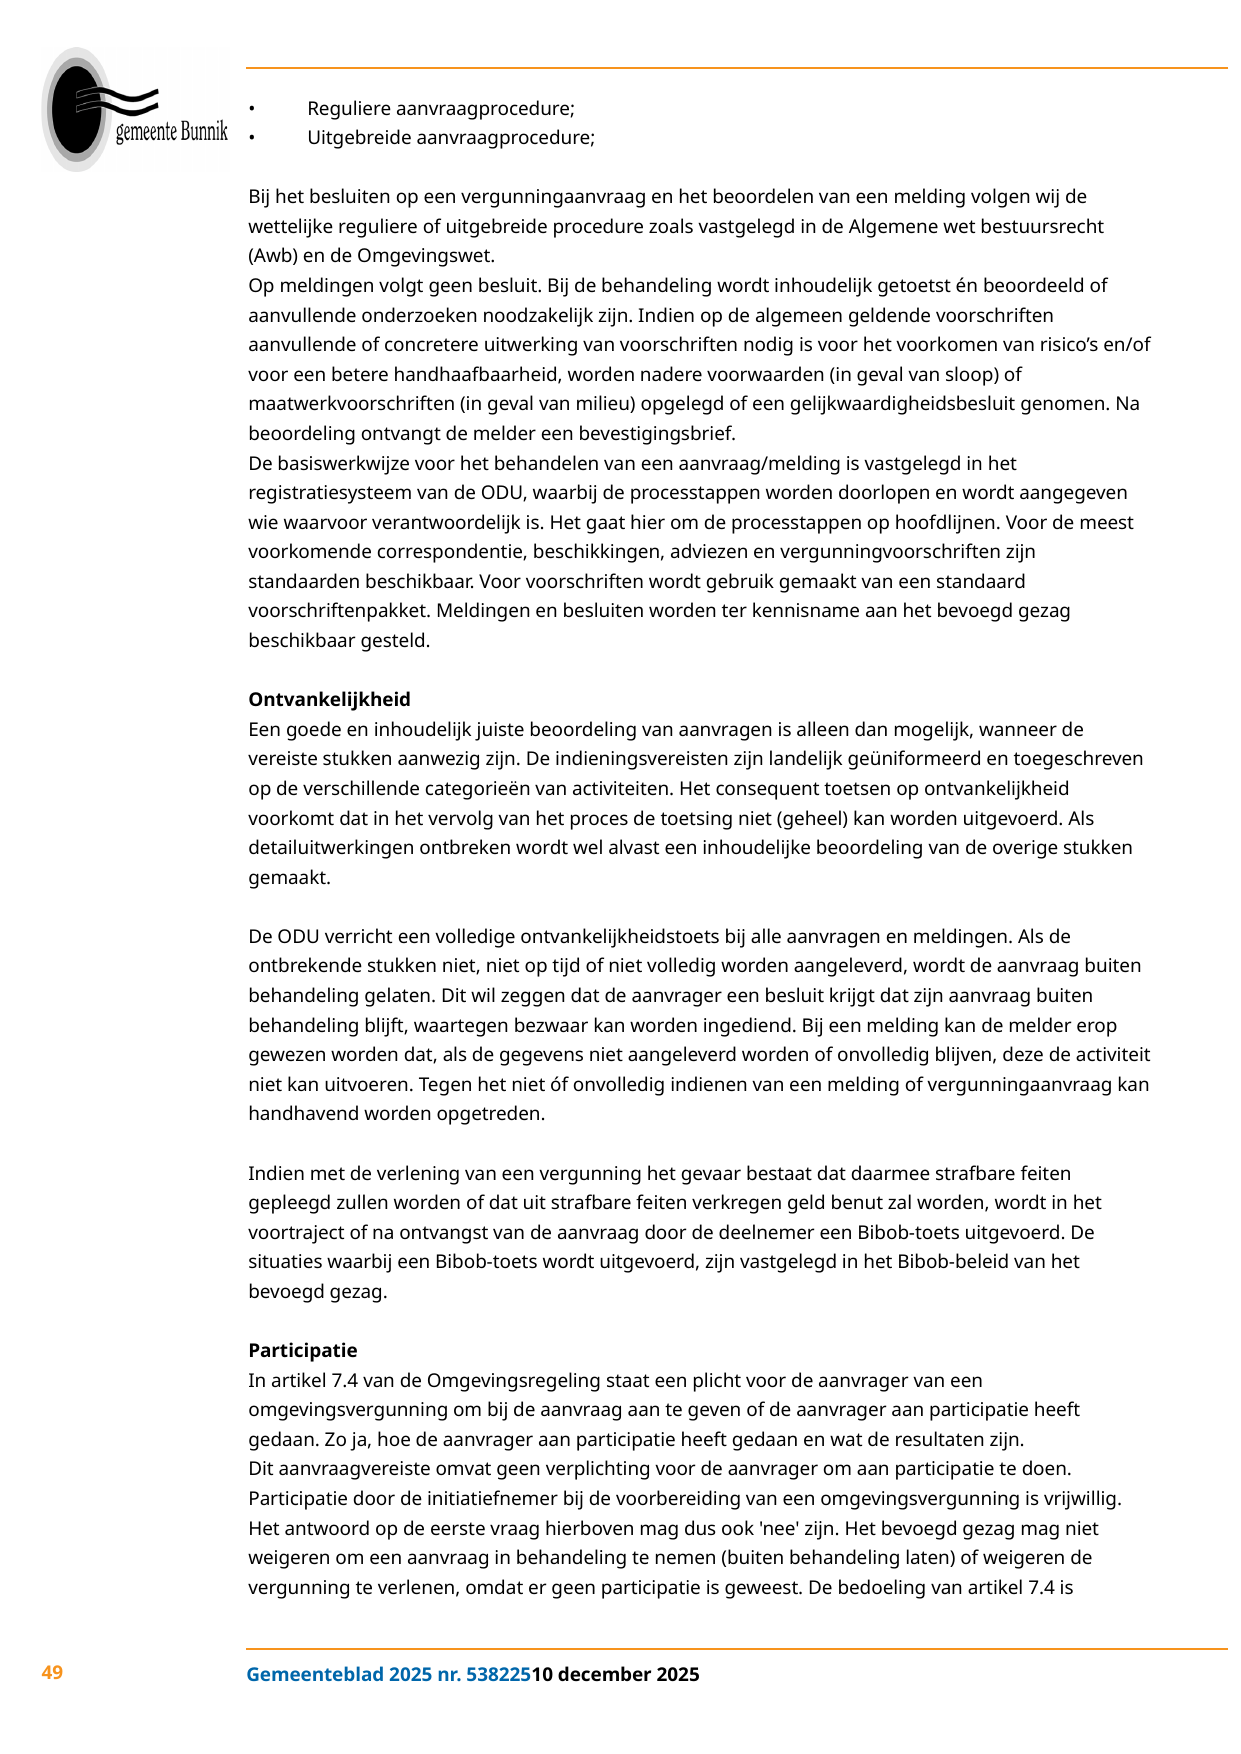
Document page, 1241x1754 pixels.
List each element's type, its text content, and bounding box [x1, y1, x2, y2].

text Op meldingen volgt geen besluit. Bij de behandeling wordt inhoudelijk getoetst én beoordeeld of aanvullende onderzoeken noodzakelijk zijn. Indien op de algemeen geldende voorschriften aanvullende of concretere uitwerking van voorschriften nodig is voor het voorkomen van risico’s en/of voor een betere handhaafbaarheid, worden nadere voorwaarden (in geval van sloop) of maatwerkvoorschriften (in geval van milieu) opgelegd of een gelijkwaardigheidsbesluit genomen. Na beoordeling ontvangt de melder een bevestigingsbrief. [248, 272, 1152, 446]
text Indien met de verlening van een vergunning het gevaar bestaat dat daarmee strafbare feiten gepleegd zullen worden of dat uit strafbare feiten verkregen geld benut zal worden, wordt in het voortraject of na ontvangst van de aanvraag door de deelnemer een Bibob-toets uitgevoerd. De situaties waarbij een Bibob-toets wordt uitgevoerd, zijn vastgelegd in het Bibob-beleid van het bevoegd gezag. [248, 1160, 1152, 1304]
text Bij het besluiten op een vergunningaanvraag en het beoordelen van een melding volgen wij de wettelijke reguliere of uitgebreide procedure zoals vastgelegd in de Algemene wet bestuursrecht (Awb) en de Omgevingswet. [248, 183, 1152, 268]
text De basiswerkwijze voor het behandelen van een aanvraag/melding is vastgelegd in het registratiesysteem van de ODU, waarbij de processtappen worden doorlopen en wordt aangegeven wie waarvoor verantwoordelijk is. Het gaat hier om de processtappen op hoofdlijnen. Voor de meest voorkomende correspondentie, beschikkingen, adviezen en vergunningvoorschriften zijn standaarden beschikbaar. Voor voorschriften wordt gebruik gemaakt van een standaard voorschriftenpakket. Meldingen en besluiten worden ter kennisname aan het bevoegd gezag beschikbaar gesteld. [248, 450, 1152, 653]
text Dit aanvraagvereiste omvat geen verplichting voor de aanvrager om aan participatie te doen. Participatie door de initiatiefnemer bij de voorbereiding van een omgevingsvergunning is vrijwillig. Het antwoord op de eerste vraag hierboven mag dus ook 'nee' zijn. Het bevoegd gezag mag niet weigeren om een aanvraag in behandeling te nemen (buiten behandeling laten) of weigeren de vergunning te verlenen, omdat er geen participatie is geweest. De bedoeling van artikel 7.4 is [248, 1456, 1152, 1600]
picture [41, 47, 231, 172]
list Reguliere aanvraagprocedure; [248, 95, 1152, 121]
text De ODU verricht een volledige ontvankelijkheidstoets bij alle aanvragen en meldingen. Als de ontbrekende stukken niet, niet op tijd of niet volledig worden aangeleverd, wordt de aanvraag buiten behandeling gelaten. Dit wil zeggen dat de aanvrager een besluit krijgt dat zijn aanvraag buiten behandeling blijft, waartegen bezwaar kan worden ingediend. Bij een melding kan de melder erop gewezen worden dat, als de gegevens niet aangeleverd worden of onvolledig blijven, deze de activiteit niet kan uitvoeren. Tegen het niet óf onvolledig indienen van een melding of vergunningaanvraag kan handhavend worden opgetreden. [248, 923, 1152, 1126]
list Uitgebreide aanvraagprocedure; [248, 124, 1152, 150]
text Ontvankelijkheid [248, 686, 1152, 712]
text Participatie [248, 1337, 1152, 1363]
text In artikel 7.4 van de Omgevingsregeling staat een plicht voor de aanvrager van een omgevingsvergunning om bij de aanvraag aan te geven of de aanvrager aan participatie heeft gedaan. Zo ja, hoe de aanvrager aan participatie heeft gedaan en wat de resultaten zijn. [248, 1367, 1152, 1452]
text Een goede en inhoudelijk juiste beoordeling van aanvragen is alleen dan mogelijk, wanneer de vereiste stukken aanwezig zijn. De indieningsvereisten zijn landelijk geüniformeerd en toegeschreven op de verschillende categorieën van activiteiten. Het consequent toetsen op ontvankelijkheid voorkomt dat in het vervolg van het proces de toetsing niet (geheel) kan worden uitgevoerd. Als detailuitwerkingen ontbreken wordt wel alvast een inhoudelijke beoordeling van de overige stukken gemaakt. [248, 716, 1152, 890]
